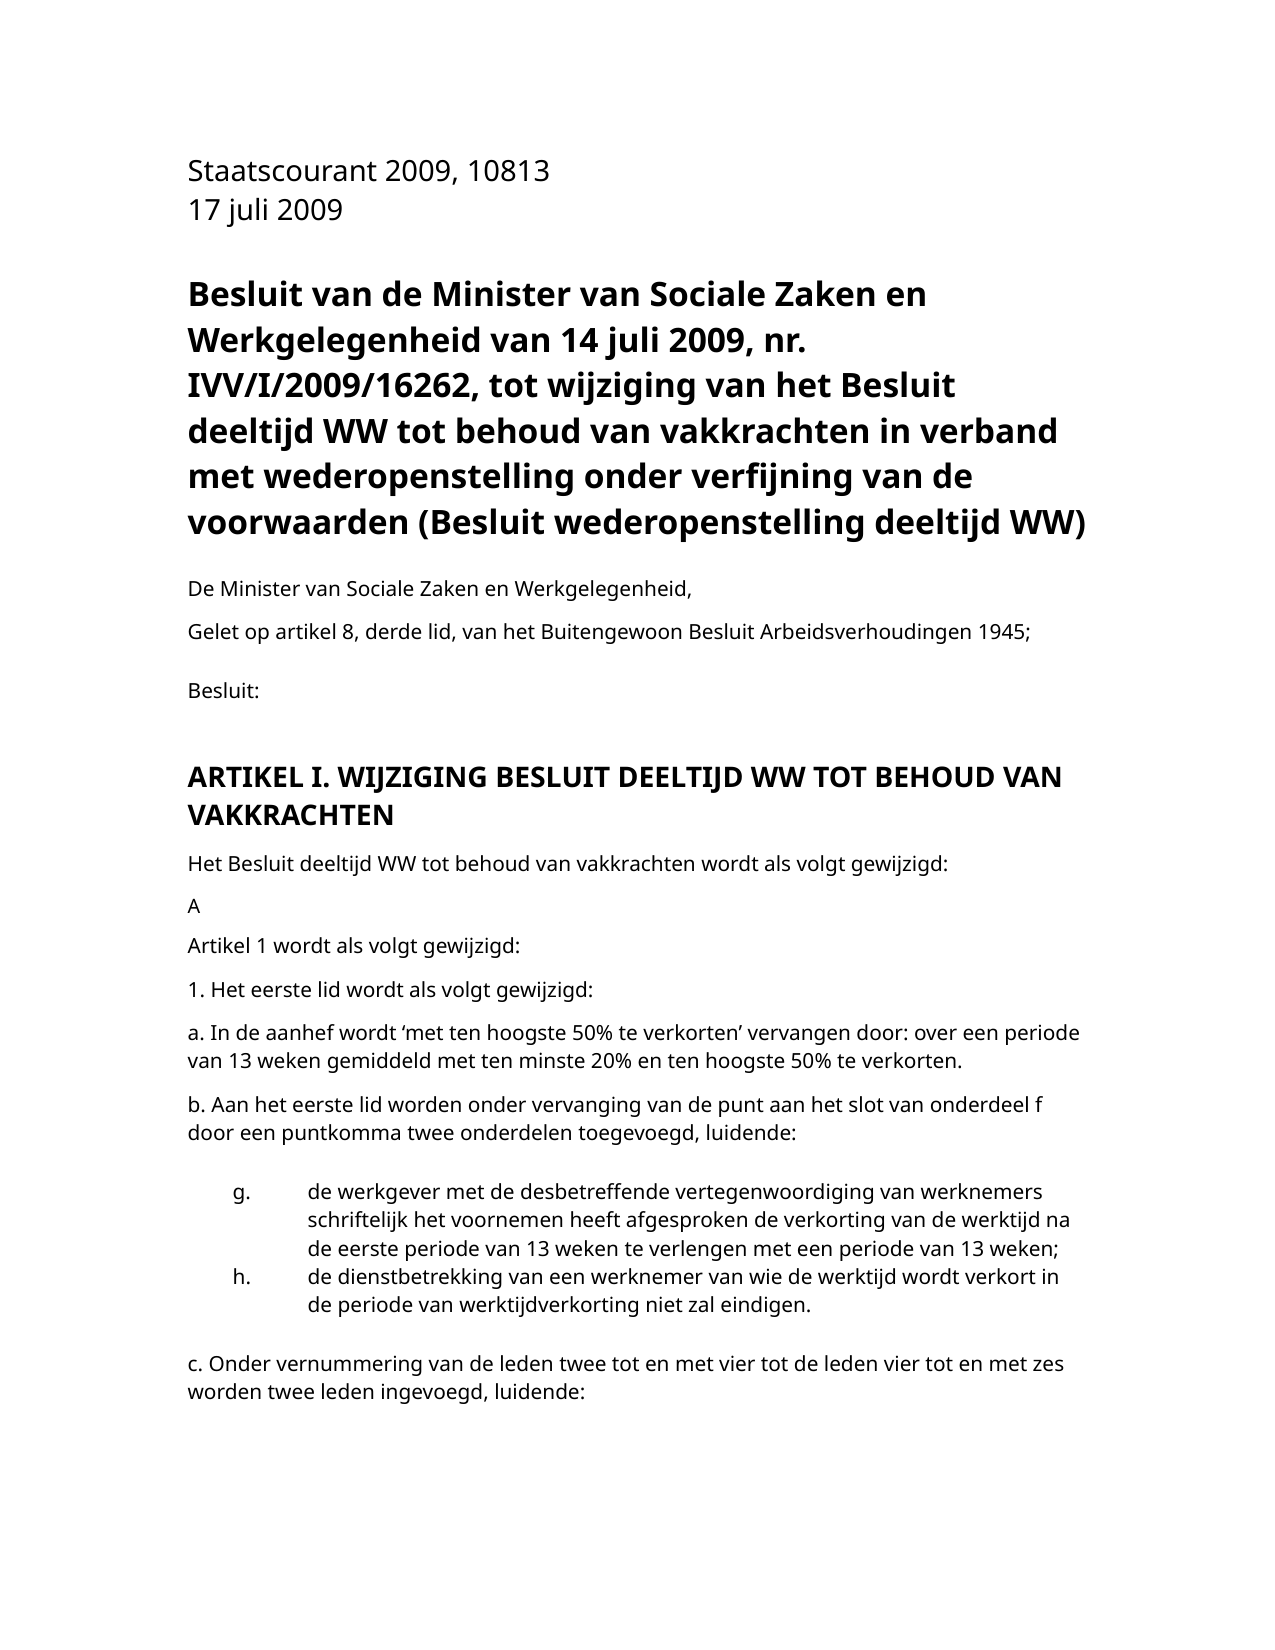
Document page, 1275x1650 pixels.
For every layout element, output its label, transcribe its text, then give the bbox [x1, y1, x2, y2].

text A [187, 892, 1087, 919]
list de werkgever met de desbetreffende vertegenwoordiging van werknemers schriftelijk het voornemen heeft afgesproken de verkorting van de werktijd na de eerste periode van 13 weken te verlengen met een periode van 13 weken; [232, 1177, 1087, 1262]
list de dienstbetrekking van een werknemer van wie de werktijd wordt verkort in de periode van werktijdverkorting niet zal eindigen. [232, 1262, 1087, 1319]
text b. Aan het eerste lid worden onder vervanging van de punt aan het slot van onderdeel f door een puntkomma twee onderdelen toegevoegd, luidende: [187, 1090, 1087, 1147]
text Staatscourant 2009, 10813 [187, 150, 1087, 190]
text De Minister van Sociale Zaken en Werkgelegenheid, [187, 574, 1087, 602]
text Gelet op artikel 8, derde lid, van het Buitengewoon Besluit Arbeidsverhoudingen 1945; [187, 617, 1087, 646]
text a. In de aanhef wordt ‘met ten hoogste 50% te verkorten’ vervangen door: over een periode van 13 weken gemiddeld met ten minste 20% en ten hoogste 50% te verkorten. [187, 1018, 1087, 1075]
text 17 juli 2009 [187, 190, 1087, 229]
subtitle Besluit van de Minister van Sociale Zaken en Werkgelegenheid van 14 juli 2009, nr. IVV/I/2009/16262, tot wijziging van het Besluit deeltijd WW tot behoud van vakkrachten in verband met wederopenstelling onder verfijning van de voorwaarden (Besluit wederopenstelling deeltijd WW) [187, 271, 1087, 544]
text Het Besluit deeltijd WW tot behoud van vakkrachten wordt als volgt gewijzigd: [187, 849, 1087, 877]
text Artikel 1 wordt als volgt gewijzigd: [187, 931, 1087, 960]
text Besluit: [187, 676, 1087, 704]
text c. Onder vernummering van de leden twee tot en met vier tot de leden vier tot en met zes worden twee leden ingevoegd, luidende: [187, 1349, 1087, 1406]
text 1. Het eerste lid wordt als volgt gewijzigd: [187, 975, 1087, 1003]
subtitle ARTIKEL I. WIJZIGING BESLUIT DEELTIJD WW TOT BEHOUD VAN VAKKRACHTEN [187, 757, 1087, 834]
